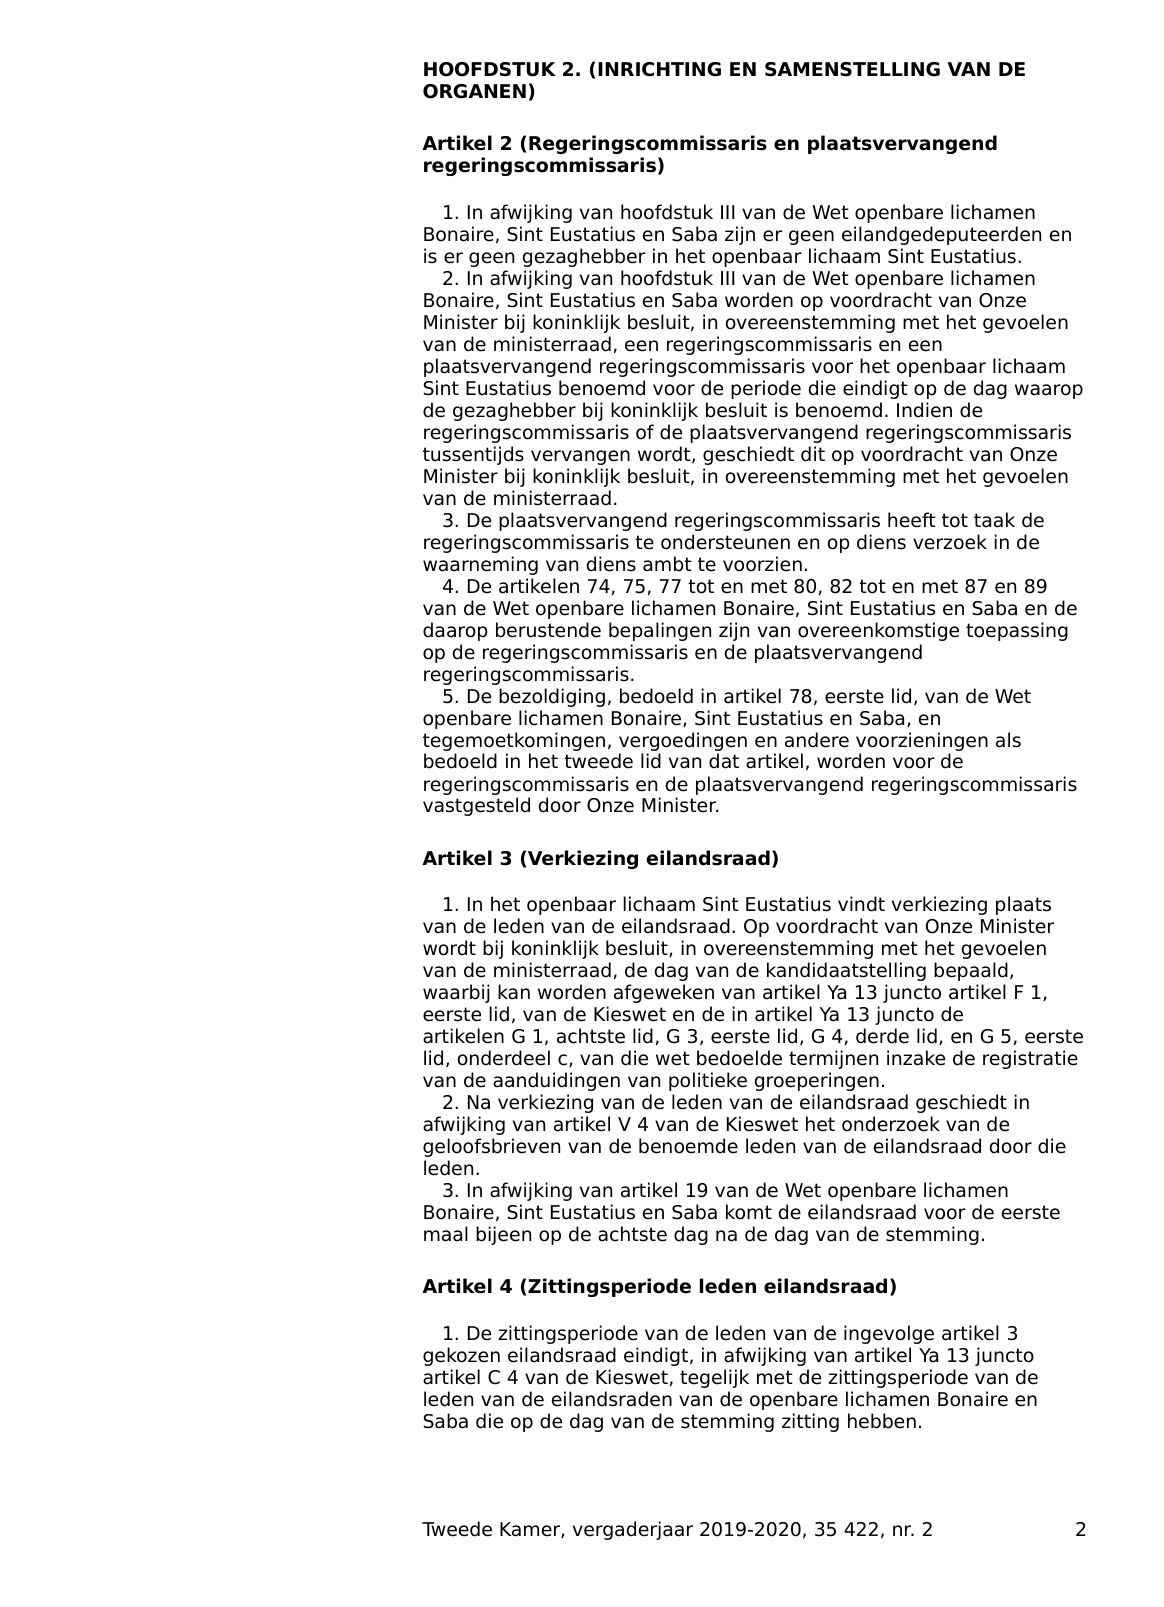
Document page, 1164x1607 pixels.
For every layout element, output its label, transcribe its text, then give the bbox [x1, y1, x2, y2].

subtitle HOOFDSTUK 2. (INRICHTING EN SAMENSTELLING VAN DE ORGANEN) [422, 59, 1087, 103]
text 2. In afwijking van hoofdstuk III van de Wet openbare lichamen Bonaire, Sint Eustatius en Saba worden op voordracht van Onze Minister bij koninklijk besluit, in overeenstemming met het gevoelen van de ministerraad, een regeringscommissaris en een plaatsvervangend regeringscommissaris voor het openbaar lichaam Sint Eustatius benoemd voor de periode die eindigt op de dag waarop de gezaghebber bij koninklijk besluit is benoemd. Indien de regeringscommissaris of de plaatsvervangend regeringscommissaris tussentijds vervangen wordt, geschiedt dit op voordracht van Onze Minister bij koninklijk besluit, in overeenstemming met het gevoelen van de ministerraad. [422, 268, 1087, 510]
text 5. De bezoldiging, bedoeld in artikel 78, eerste lid, van de Wet openbare lichamen Bonaire, Sint Eustatius en Saba, en tegemoetkomingen, vergoedingen en andere voorzieningen als bedoeld in het tweede lid van dat artikel, worden voor de regeringscommissaris en de plaatsvervangend regeringscommissaris vastgesteld door Onze Minister. [422, 686, 1087, 817]
text 1. In het openbaar lichaam Sint Eustatius vindt verkiezing plaats van de leden van de eilandsraad. Op voordracht van Onze Minister wordt bij koninklijk besluit, in overeenstemming met het gevoelen van de ministerraad, de dag van de kandidaatstelling bepaald, waarbij kan worden afgeweken van artikel Ya 13 juncto artikel F 1, eerste lid, van de Kieswet en de in artikel Ya 13 juncto de artikelen G 1, achtste lid, G 3, eerste lid, G 4, derde lid, en G 5, eerste lid, onderdeel c, van die wet bedoelde termijnen inzake de registratie van de aanduidingen van politieke groeperingen. [422, 894, 1087, 1092]
text 1. In afwijking van hoofdstuk III van de Wet openbare lichamen Bonaire, Sint Eustatius en Saba zijn er geen eilandgedeputeerden en is er geen gezaghebber in het openbaar lichaam Sint Eustatius. [422, 202, 1087, 268]
subtitle Artikel 4 (Zittingsperiode leden eilandsraad) [422, 1276, 1087, 1298]
subtitle Artikel 3 (Verkiezing eilandsraad) [422, 847, 1087, 869]
text 1. De zittingsperiode van de leden van de ingevolge artikel 3 gekozen eilandsraad eindigt, in afwijking van artikel Ya 13 juncto artikel C 4 van de Kieswet, tegelijk met de zittingsperiode van de leden van de eilandsraden van de openbare lichamen Bonaire en Saba die op de dag van de stemming zitting hebben. [422, 1323, 1087, 1433]
text 3. De plaatsvervangend regeringscommissaris heeft tot taak de regeringscommissaris te ondersteunen en op diens verzoek in de waarneming van diens ambt te voorzien. [422, 510, 1087, 576]
text 4. De artikelen 74, 75, 77 tot en met 80, 82 tot en met 87 en 89 van de Wet openbare lichamen Bonaire, Sint Eustatius en Saba en de daarop berustende bepalingen zijn van overeenkomstige toepassing op de regeringscommissaris en de plaatsvervangend regeringscommissaris. [422, 576, 1087, 686]
subtitle Artikel 2 (Regeringscommissaris en plaatsvervangend regeringscommissaris) [422, 133, 1087, 177]
text 3. In afwijking van artikel 19 van de Wet openbare lichamen Bonaire, Sint Eustatius en Saba komt de eilandsraad voor de eerste maal bijeen op de achtste dag na de dag van de stemming. [422, 1180, 1087, 1246]
text 2. Na verkiezing van de leden van de eilandsraad geschiedt in afwijking van artikel V 4 van de Kieswet het onderzoek van de geloofsbrieven van de benoemde leden van de eilandsraad door die leden. [422, 1092, 1087, 1180]
